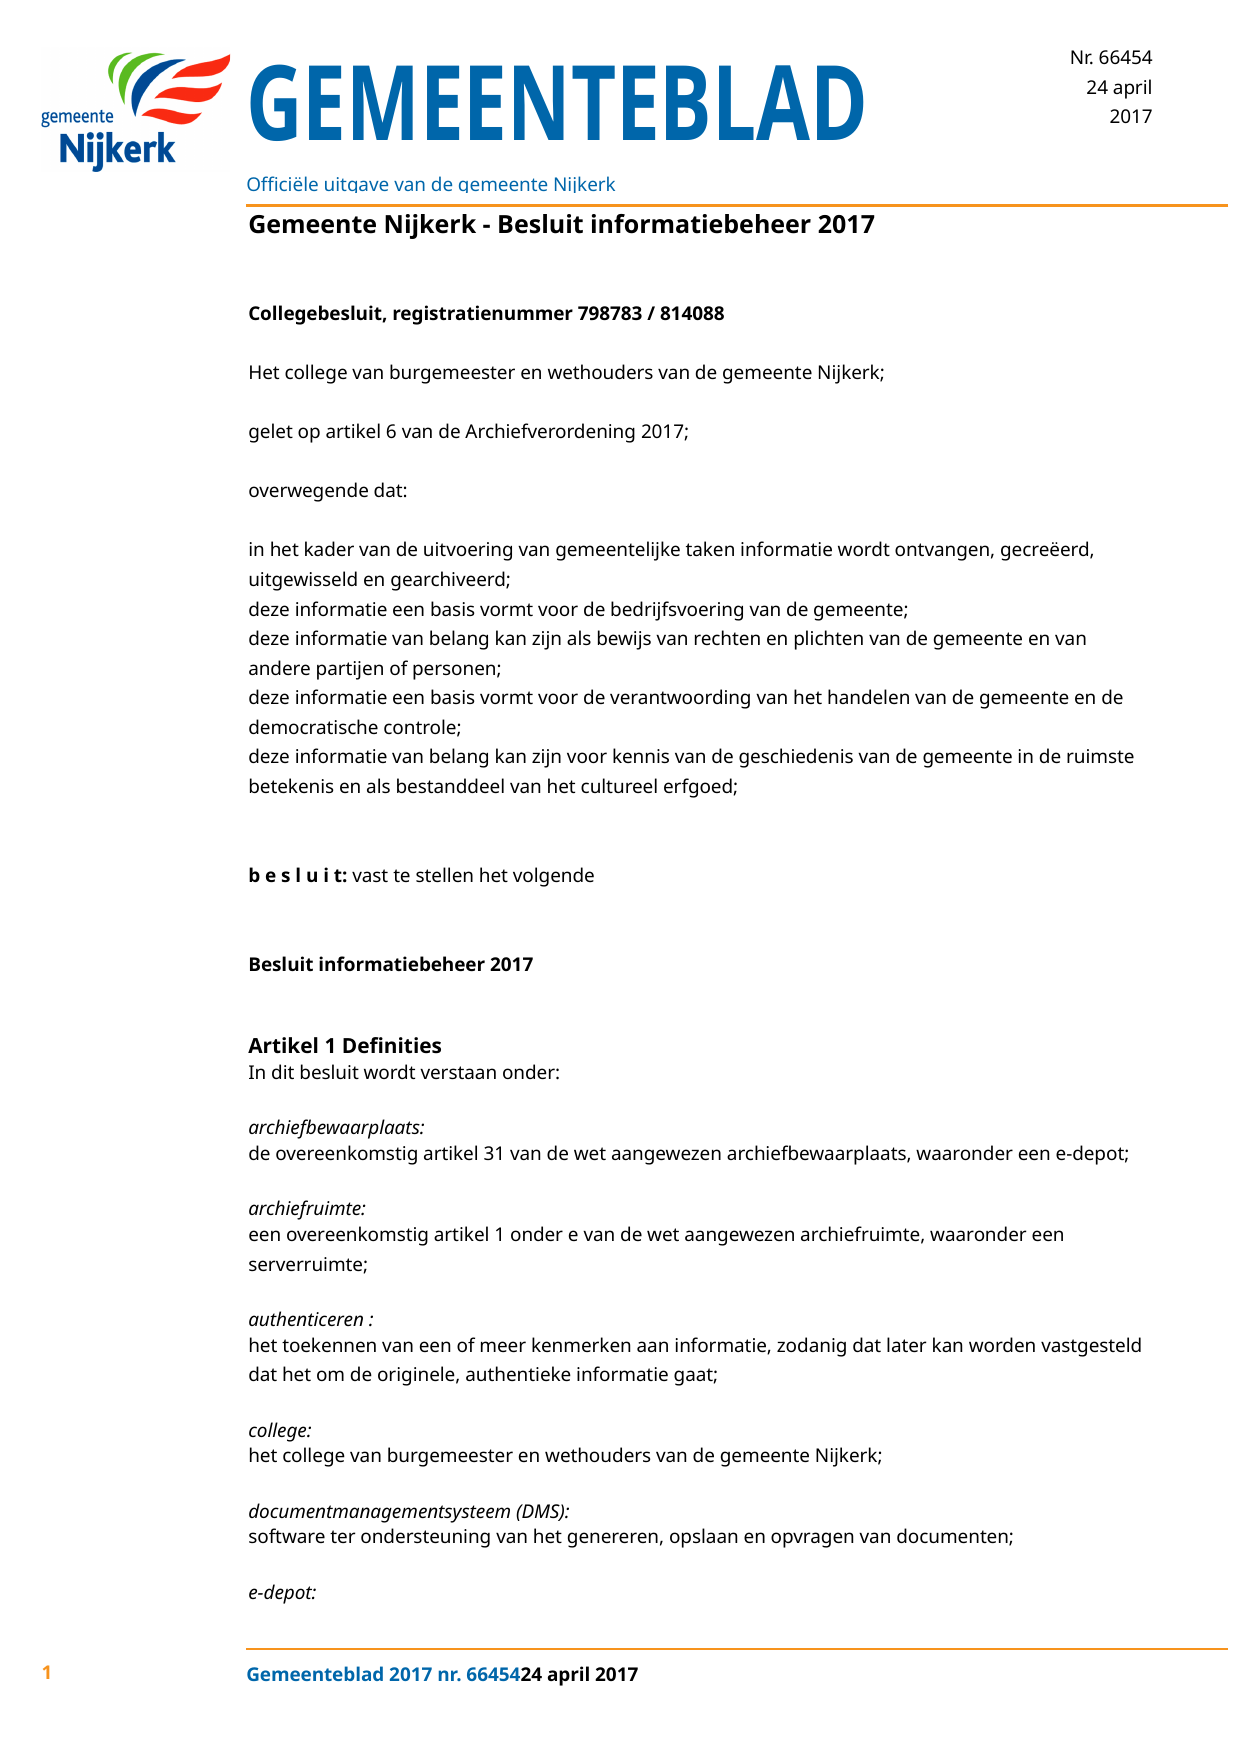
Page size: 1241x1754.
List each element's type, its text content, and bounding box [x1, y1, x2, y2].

text documentmanagementsysteem (DMS): [248, 1498, 1152, 1523]
text archiefbewaarplaats: [248, 1114, 1152, 1140]
text college: [248, 1417, 1152, 1442]
text e-depot: [248, 1579, 1152, 1604]
text in het kader van de uitvoering van gemeentelijke taken informatie wordt ontvangen, gecreëerd, uitgewisseld en gearchiveerd; [248, 537, 1152, 592]
text Artikel 1 Definities [248, 1031, 1152, 1059]
text deze informatie een basis vormt voor de verantwoording van het handelen van de gemeente en de democratische controle; [248, 684, 1152, 740]
text archiefruimte: [248, 1196, 1152, 1221]
text Gemeente Nijkerk - Besluit informatiebeheer 2017 [248, 207, 1152, 241]
text gelet op artikel 6 van de Archiefverordening 2017; [248, 418, 1152, 444]
text overwegende dat: [248, 477, 1152, 503]
text Het college van burgemeester en wethouders van de gemeente Nijkerk; [248, 359, 1152, 385]
text een overeenkomstig artikel 1 onder e van de wet aangewezen archiefruimte, waaronder een serverruimte; [248, 1221, 1152, 1277]
text software ter ondersteuning van het genereren, opslaan en opvragen van documenten; [248, 1523, 1152, 1549]
text Besluit informatiebeheer 2017 [248, 951, 1152, 976]
text de overeenkomstig artikel 31 van de wet aangewezen archiefbewaarplaats, waaronder een e-depot; [248, 1140, 1152, 1166]
text Collegebesluit, registratienummer 798783 / 814088 [248, 300, 1152, 326]
text authenticeren : [248, 1306, 1152, 1332]
text deze informatie een basis vormt voor de bedrijfsvoering van de gemeente; [248, 596, 1152, 621]
text het college van burgemeester en wethouders van de gemeente Nijkerk; [248, 1442, 1152, 1468]
text b e s l u i t: vast te stellen het volgende [248, 862, 1152, 888]
text deze informatie van belang kan zijn voor kennis van de geschiedenis van de gemeente in de ruimste betekenis en als bestanddeel van het cultureel erfgoed; [248, 744, 1152, 799]
text het toekennen van een of meer kenmerken aan informatie, zodanig dat later kan worden vastgesteld dat het om de originele, authentieke informatie gaat; [248, 1332, 1152, 1387]
text deze informatie van belang kan zijn als bewijs van rechten en plichten van de gemeente en van andere partijen of personen; [248, 625, 1152, 681]
picture [41, 47, 231, 172]
text In dit besluit wordt verstaan onder: [248, 1059, 1152, 1085]
